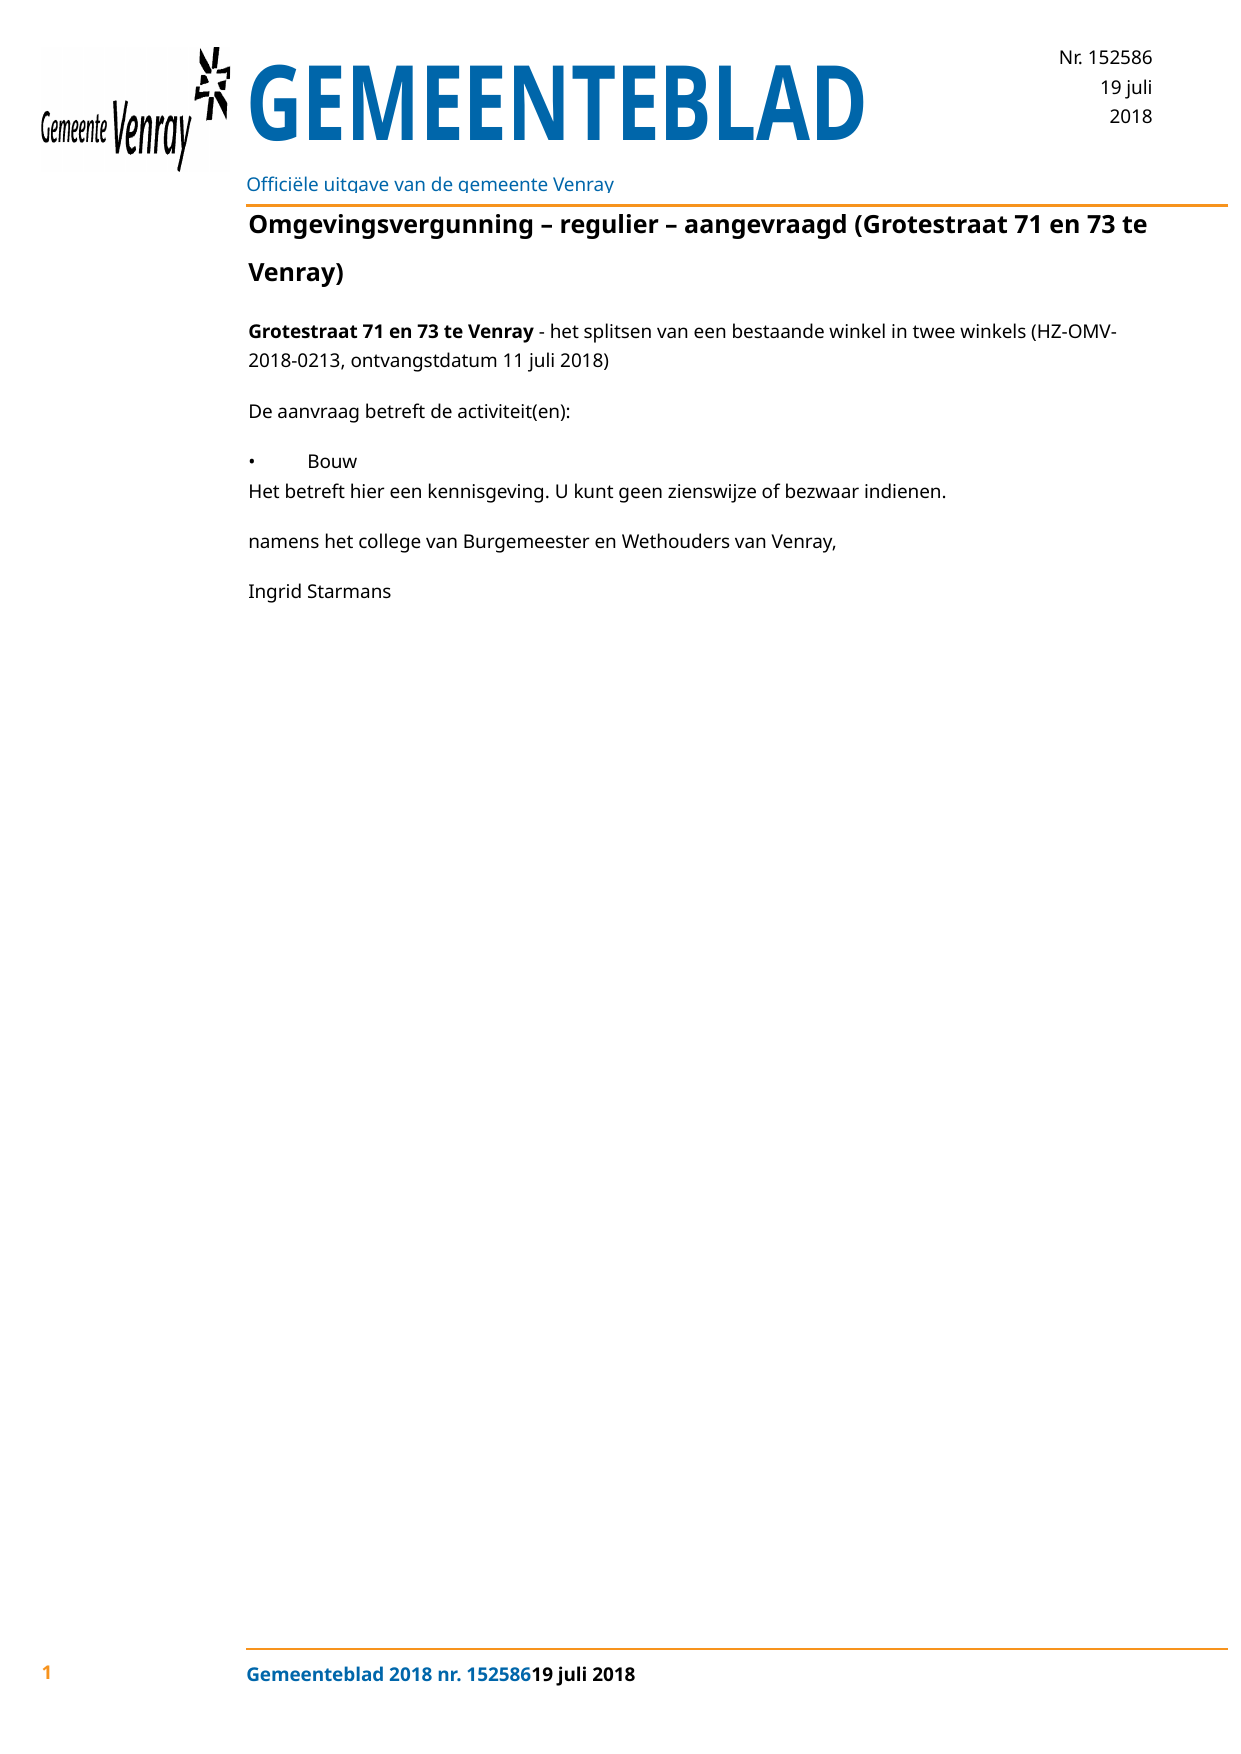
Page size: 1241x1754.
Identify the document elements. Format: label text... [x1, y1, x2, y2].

text namens het college van Burgemeester en Wethouders van Venray, [248, 528, 1152, 554]
text Grotestraat 71 en 73 te Venray - het splitsen van een bestaande winkel in twee winkels (HZ-OMV-2018-0213, ontvangstdatum 11 juli 2018) [248, 318, 1152, 373]
text Ingrid Starmans [248, 579, 1152, 604]
text Het betreft hier een kennisgeving. U kunt geen zienswijze of bezwaar indienen. [248, 478, 1152, 504]
list Bouw [248, 448, 1152, 474]
text De aanvraag betreft de activiteit(en): [248, 398, 1152, 424]
picture [41, 47, 231, 172]
text Omgevingsvergunning – regulier – aangevraagd (Grotestraat 71 en 73 te Venray) [248, 207, 1152, 288]
